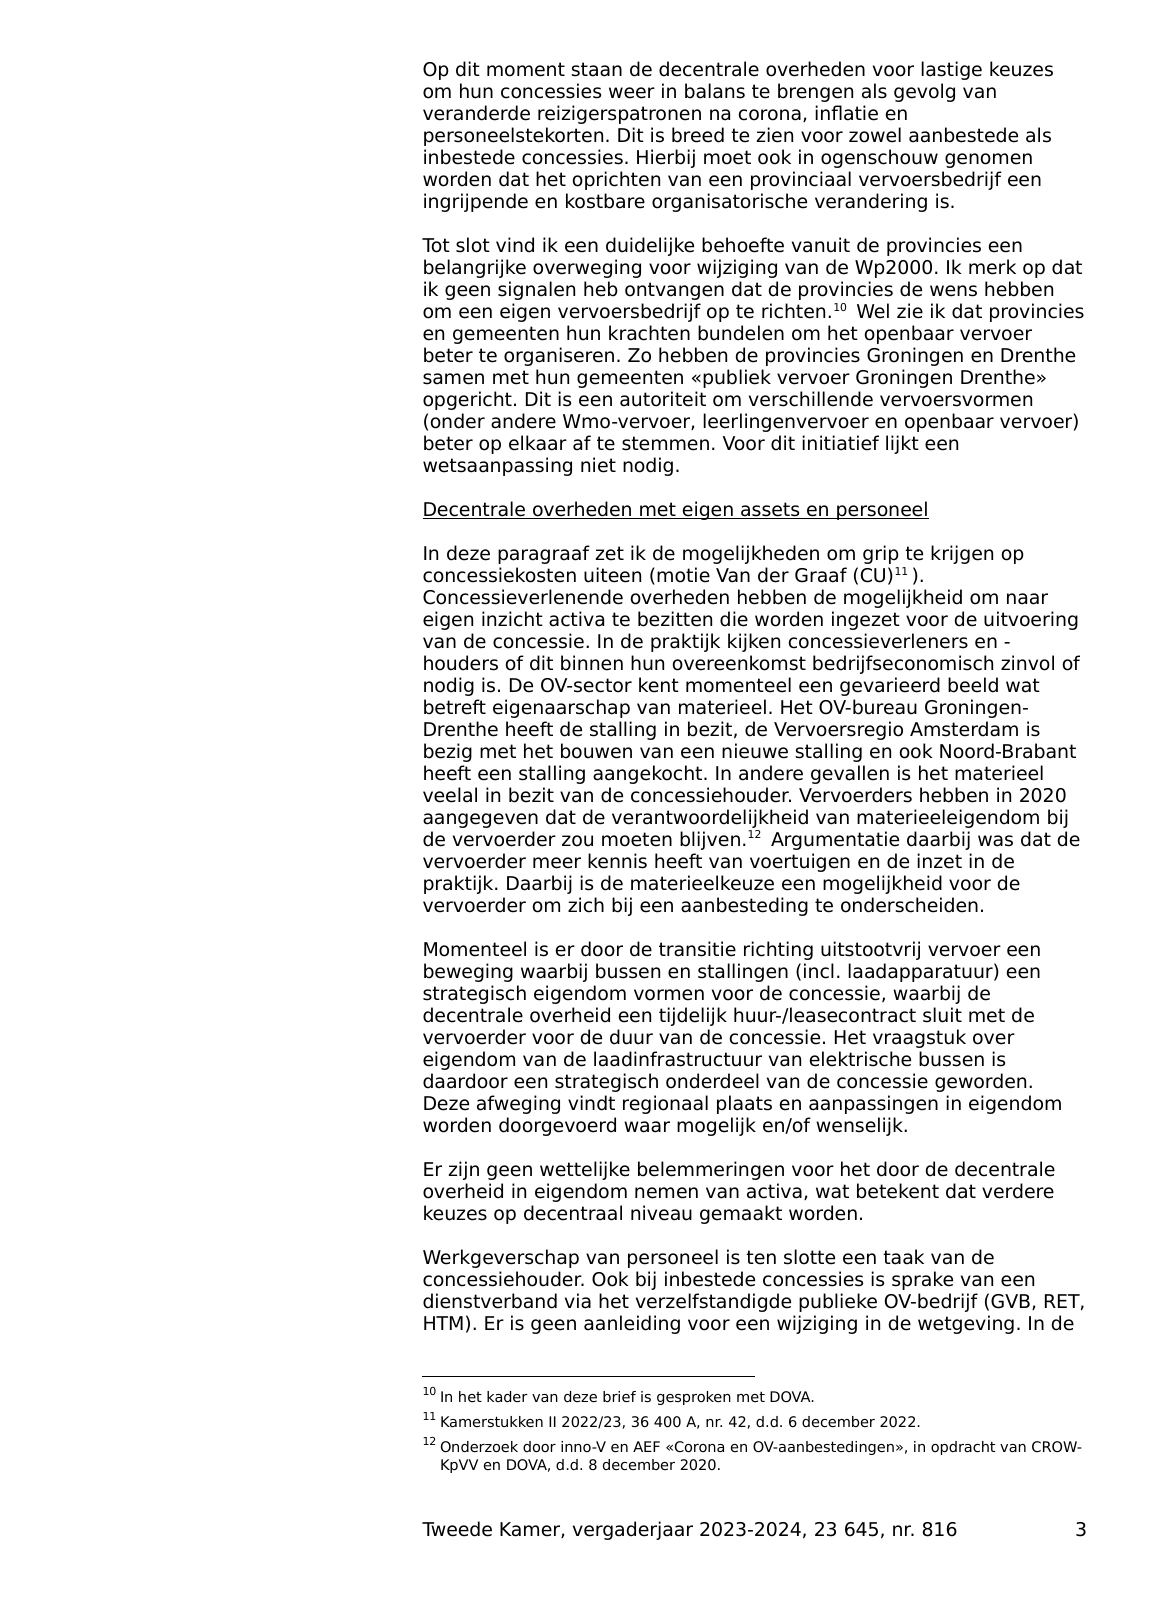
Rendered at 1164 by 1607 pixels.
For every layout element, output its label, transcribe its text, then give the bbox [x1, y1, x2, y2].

text In het kader van deze brief is gesproken met DOVA. [422, 1385, 1087, 1407]
text In deze paragraaf zet ik de mogelijkheden om grip te krijgen op concessiekosten uiteen (motie Van der Graaf (CU)). Concessieverlenende overheden hebben de mogelijkheid om naar eigen inzicht activa te bezitten die worden ingezet voor de uitvoering van de concessie. In de praktijk kijken concessieverleners en -houders of dit binnen hun overeenkomst bedrijfseconomisch zinvol of nodig is. De OV-sector kent momenteel een gevarieerd beeld wat betreft eigenaarschap van materieel. Het OV-bureau Groningen-Drenthe heeft de stalling in bezit, de Vervoersregio Amsterdam is bezig met het bouwen van een nieuwe stalling en ook Noord-Brabant heeft een stalling aangekocht. In andere gevallen is het materieel veelal in bezit van de concessiehouder. Vervoerders hebben in 2020 aangegeven dat de verantwoordelijkheid van materieeleigendom bij de vervoerder zou moeten blijven. Argumentatie daarbij was dat de vervoerder meer kennis heeft van voertuigen en de inzet in de praktijk. Daarbij is de materieelkeuze een mogelijkheid voor de vervoerder om zich bij een aanbesteding te onderscheiden. [422, 543, 1087, 917]
text Momenteel is er door de transitie richting uitstootvrij vervoer een beweging waarbij bussen en stallingen (incl. laadapparatuur) een strategisch eigendom vormen voor de concessie, waarbij de decentrale overheid een tijdelijk huur-/leasecontract sluit met de vervoerder voor de duur van de concessie. Het vraagstuk over eigendom van de laadinfrastructuur van elektrische bussen is daardoor een strategisch onderdeel van de concessie geworden. Deze afweging vindt regionaal plaats en aanpassingen in eigendom worden doorgevoerd waar mogelijk en/of wenselijk. [422, 939, 1087, 1137]
text Er zijn geen wettelijke belemmeringen voor het door de decentrale overheid in eigendom nemen van activa, wat betekent dat verdere keuzes op decentraal niveau gemaakt worden. [422, 1159, 1087, 1225]
text Op dit moment staan de decentrale overheden voor lastige keuzes om hun concessies weer in balans te brengen als gevolg van veranderde reizigerspatronen na corona, inflatie en personeelstekorten. Dit is breed te zien voor zowel aanbestede als inbestede concessies. Hierbij moet ook in ogenschouw genomen worden dat het oprichten van een provinciaal vervoersbedrijf een ingrijpende en kostbare organisatorische verandering is. [422, 59, 1087, 213]
text Werkgeverschap van personeel is ten slotte een taak van de concessiehouder. Ook bij inbestede concessies is sprake van een dienstverband via het verzelfstandigde publieke OV-bedrijf (GVB, RET, HTM). Er is geen aanleiding voor een wijziging in de wetgeving. In de [422, 1247, 1087, 1335]
subtitle Decentrale overheden met eigen assets en personeel [422, 499, 1087, 521]
text Tot slot vind ik een duidelijke behoefte vanuit de provincies een belangrijke overweging voor wijziging van de Wp2000. Ik merk op dat ik geen signalen heb ontvangen dat de provincies de wens hebben om een eigen vervoersbedrijf op te richten. Wel zie ik dat provincies en gemeenten hun krachten bundelen om het openbaar vervoer beter te organiseren. Zo hebben de provincies Groningen en Drenthe samen met hun gemeenten «publiek vervoer Groningen Drenthe» opgericht. Dit is een autoriteit om verschillende vervoersvormen (onder andere Wmo-vervoer, leerlingenvervoer en openbaar vervoer) beter op elkaar af te stemmen. Voor dit initiatief lijkt een wetsaanpassing niet nodig. [422, 235, 1087, 477]
text Kamerstukken II 2022/23, 36 400 A, nr. 42, d.d. 6 december 2022. [422, 1410, 1087, 1432]
text Onderzoek door inno-V en AEF «Corona en OV-aanbestedingen», in opdracht van CROW-KpVV en DOVA, d.d. 8 december 2020. [422, 1435, 1087, 1474]
